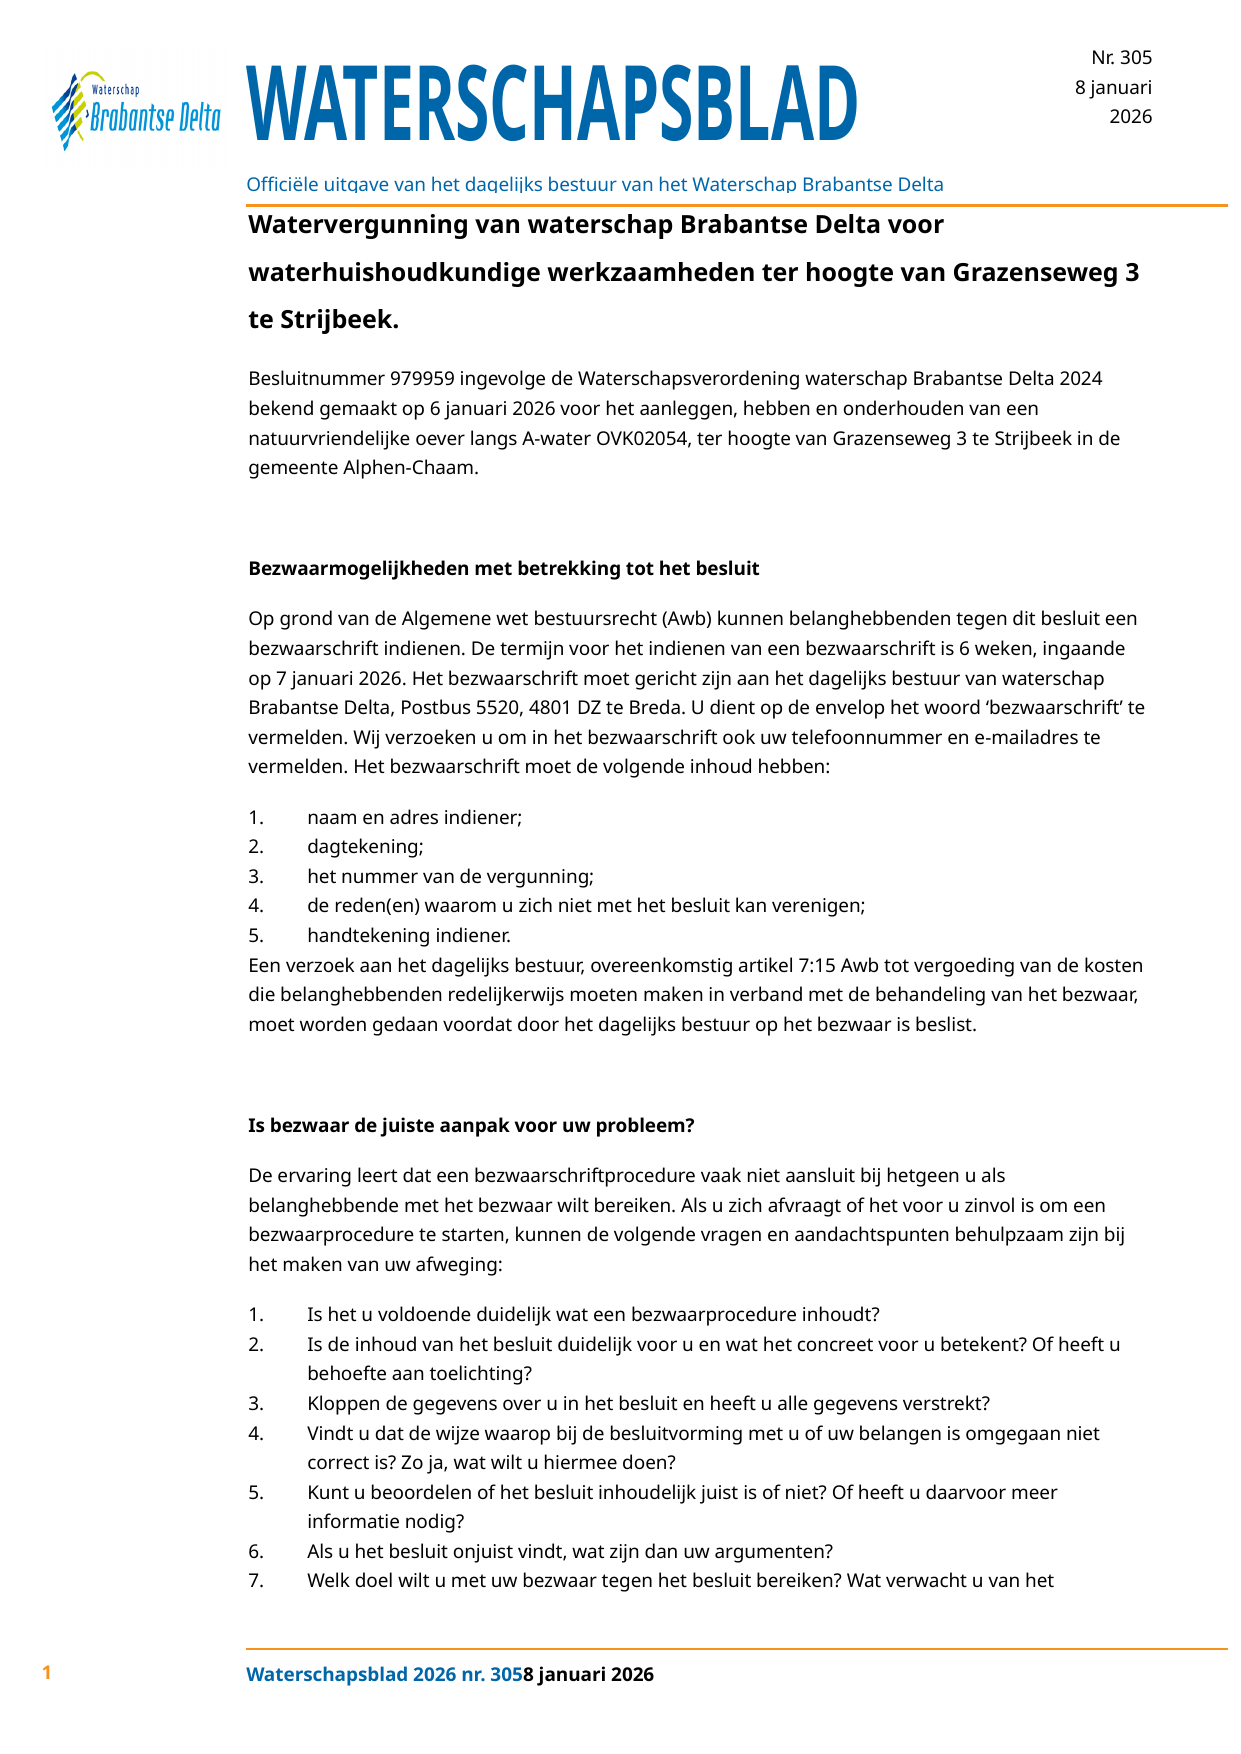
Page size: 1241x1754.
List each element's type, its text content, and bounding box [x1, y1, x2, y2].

text De ervaring leert dat een bezwaarschriftprocedure vaak niet aansluit bij hetgeen u als belanghebbende met het bezwaar wilt bereiken. Als u zich afvraagt of het voor u zinvol is om een bezwaarprocedure te starten, kunnen de volgende vragen en aandachtspunten behulpzaam zijn bij het maken van uw afweging: [248, 1162, 1152, 1277]
list Is de inhoud van het besluit duidelijk voor u en wat het concreet voor u betekent? Of heeft u behoefte aan toelichting? [248, 1331, 1152, 1386]
picture [41, 47, 231, 172]
list Kunt u beoordelen of het besluit inhoudelijk juist is of niet? Of heeft u daarvoor meer informatie nodig? [248, 1479, 1152, 1534]
text Watervergunning van waterschap Brabantse Delta voor waterhuishoudkundige werkzaamheden ter hoogte van Grazenseweg 3 te Strijbeek. [248, 207, 1152, 336]
list naam en adres indiener; [248, 804, 1152, 829]
text Besluitnummer 979959 ingevolge de Waterschapsverordening waterschap Brabantse Delta 2024 bekend gemaakt op 6 januari 2026 voor het aanleggen, hebben en onderhouden van een natuurvriendelijke oever langs A-water OVK02054, ter hoogte van Grazenseweg 3 te Strijbeek in de gemeente Alphen-Chaam. [248, 366, 1152, 480]
list Is het u voldoende duidelijk wat een bezwaarprocedure inhoudt? [248, 1301, 1152, 1327]
text Is bezwaar de juiste aanpak voor uw probleem? [248, 1112, 1152, 1137]
text Een verzoek aan het dagelijks bestuur, overeenkomstig artikel 7:15 Awb tot vergoeding van de kosten die belanghebbenden redelijkerwijs moeten maken in verband met de behandeling van het bezwaar, moet worden gedaan voordat door het dagelijks bestuur op het bezwaar is beslist. [248, 952, 1152, 1037]
list de reden(en) waarom u zich niet met het besluit kan verenigen; [248, 893, 1152, 918]
list het nummer van de vergunning; [248, 863, 1152, 889]
list Vindt u dat de wijze waarop bij de besluitvorming met u of uw belangen is omgegaan niet correct is? Zo ja, wat wilt u hiermee doen? [248, 1420, 1152, 1475]
list handtekening indiener. [248, 922, 1152, 948]
text Bezwaarmogelijkheden met betrekking tot het besluit [248, 555, 1152, 581]
list dagtekening; [248, 833, 1152, 859]
list Als u het besluit onjuist vindt, wat zijn dan uw argumenten? [248, 1538, 1152, 1564]
list Welk doel wilt u met uw bezwaar tegen het besluit bereiken? Wat verwacht u van het [248, 1568, 1152, 1593]
text Op grond van de Algemene wet bestuursrecht (Awb) kunnen belanghebbenden tegen dit besluit een bezwaarschrift indienen. De termijn voor het indienen van een bezwaarschrift is 6 weken, ingaande op 7 januari 2026. Het bezwaarschrift moet gericht zijn aan het dagelijks bestuur van waterschap Brabantse Delta, Postbus 5520, 4801 DZ te Breda. U dient op de envelop het woord ‘bezwaarschrift’ te vermelden. Wij verzoeken u om in het bezwaarschrift ook uw telefoonnummer en e‑mailadres te vermelden. Het bezwaarschrift moet de volgende inhoud hebben: [248, 606, 1152, 779]
list Kloppen de gegevens over u in het besluit en heeft u alle gegevens verstrekt? [248, 1390, 1152, 1416]
